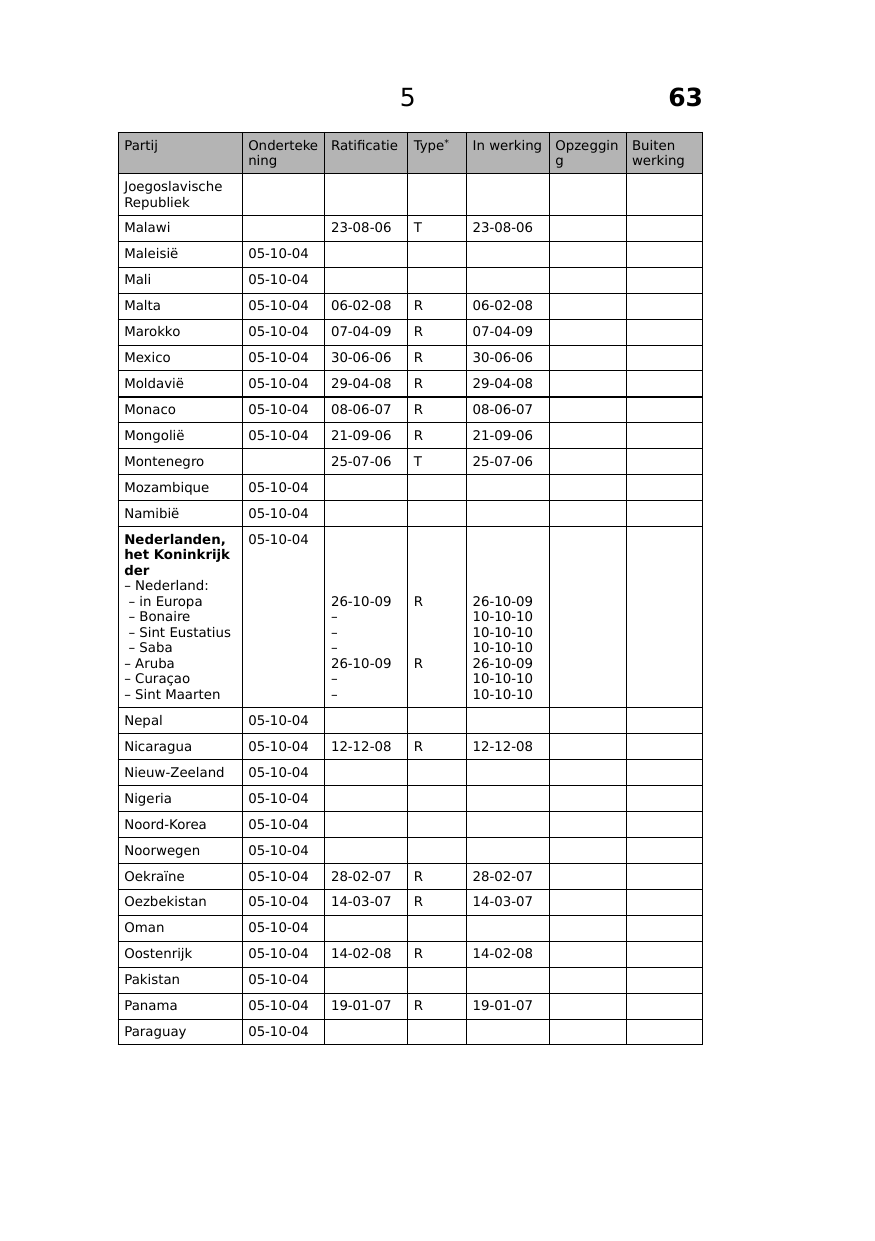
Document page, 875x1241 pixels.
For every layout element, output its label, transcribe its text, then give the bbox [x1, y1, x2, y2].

table_cell [550, 398, 626, 422]
table_cell 05-10-04 [243, 968, 324, 992]
table_cell [550, 216, 626, 241]
table_cell [243, 687, 324, 707]
table_cell [467, 1020, 549, 1044]
table_cell [550, 475, 626, 500]
table_cell Nigeria [119, 786, 242, 811]
table_cell – [325, 687, 407, 707]
table_cell [408, 838, 466, 863]
table_cell 28-02-07 [467, 864, 549, 889]
table_cell [408, 242, 466, 267]
table_cell [467, 242, 549, 267]
table_cell 05-10-04 [243, 294, 324, 318]
table_cell [550, 625, 626, 640]
table_cell [627, 398, 702, 422]
table_cell Panama [119, 994, 242, 1018]
table_cell [243, 174, 324, 215]
table_cell 26-10-09 [325, 656, 407, 671]
table_cell [408, 786, 466, 811]
table_cell [467, 708, 549, 733]
table_cell [627, 812, 702, 837]
table_cell 28-02-07 [325, 864, 407, 889]
table_cell [243, 578, 324, 594]
table_cell R [408, 294, 466, 318]
table_cell [243, 216, 324, 241]
table_header Opzegging [550, 133, 626, 173]
table_cell 05-10-04 [243, 916, 324, 941]
table_cell 05-10-04 [243, 786, 324, 811]
table_cell R [408, 890, 466, 915]
table_cell R [408, 423, 466, 448]
table_cell [550, 320, 626, 344]
table_cell [243, 656, 324, 671]
table_cell [325, 475, 407, 500]
table_cell [627, 671, 702, 687]
table_header Ratificatie [325, 133, 407, 173]
table_cell 05-10-04 [243, 346, 324, 370]
table_cell [550, 760, 626, 785]
table_cell 10-10-10 [467, 640, 549, 656]
table_cell [627, 242, 702, 267]
table_cell 05-10-04 [243, 242, 324, 267]
table_cell [627, 838, 702, 863]
table_cell [627, 527, 702, 578]
table_cell [243, 449, 324, 474]
table_cell [550, 640, 626, 656]
table_cell 05-10-04 [243, 1020, 324, 1044]
table_cell [627, 916, 702, 941]
table_cell [408, 916, 466, 941]
table_cell [243, 609, 324, 625]
table_cell [467, 760, 549, 785]
table_cell 19-01-07 [467, 994, 549, 1018]
table_cell Montenegro [119, 449, 242, 474]
table_cell [467, 578, 549, 594]
table_cell [550, 268, 626, 293]
table_cell [550, 812, 626, 837]
table_cell 05-10-04 [243, 527, 324, 578]
table_header Buiten werking [627, 133, 702, 173]
table_cell [325, 578, 407, 594]
table_cell 23-08-06 [467, 216, 549, 241]
table_cell R [408, 371, 466, 396]
table_cell [627, 640, 702, 656]
table_cell 10-10-10 [467, 625, 549, 640]
table_cell Maleisië [119, 242, 242, 267]
table_cell – [325, 671, 407, 687]
table_cell Oekraïne [119, 864, 242, 889]
table_cell 05-10-04 [243, 475, 324, 500]
table_cell – [325, 609, 407, 625]
table_cell R [408, 656, 466, 671]
table_cell 29-04-08 [467, 371, 549, 396]
table_cell [243, 640, 324, 656]
table_cell 26-10-09 [467, 594, 549, 609]
table_cell [627, 594, 702, 609]
table_cell Nepal [119, 708, 242, 733]
table_cell [550, 423, 626, 448]
table_cell [550, 609, 626, 625]
table_cell [550, 346, 626, 370]
table_cell Oostenrijk [119, 942, 242, 967]
table_cell R [408, 864, 466, 889]
table_cell [325, 242, 407, 267]
table_cell [550, 671, 626, 687]
table_cell [627, 734, 702, 759]
table_cell Malta [119, 294, 242, 318]
table_cell Joegoslavische Republiek [119, 174, 242, 215]
table_cell [325, 1020, 407, 1044]
table_cell [408, 708, 466, 733]
table_cell [467, 268, 549, 293]
table_cell 29-04-08 [325, 371, 407, 396]
table_cell [550, 578, 626, 594]
table_cell Noorwegen [119, 838, 242, 863]
table_cell Nederlanden, het Koninkrijk der [119, 527, 242, 578]
table_cell [550, 527, 626, 578]
table_cell [627, 475, 702, 500]
table_cell [550, 1020, 626, 1044]
table_cell [325, 760, 407, 785]
table_cell [408, 687, 466, 707]
table_cell [627, 994, 702, 1018]
table_cell 26-10-09 [467, 656, 549, 671]
table_cell 25-07-06 [467, 449, 549, 474]
table_cell 05-10-04 [243, 501, 324, 526]
table_cell [627, 294, 702, 318]
table_header In werking [467, 133, 549, 173]
table_cell – Sint Eustatius [119, 625, 242, 640]
table_cell 05-10-04 [243, 320, 324, 344]
table_cell [550, 687, 626, 707]
table_cell R [408, 942, 466, 967]
table_cell [550, 449, 626, 474]
table_cell 05-10-04 [243, 398, 324, 422]
table_cell [550, 501, 626, 526]
table_cell 12-12-08 [325, 734, 407, 759]
table_cell 10-10-10 [467, 671, 549, 687]
table_cell [467, 174, 549, 215]
table_cell Paraguay [119, 1020, 242, 1044]
table_cell Oman [119, 916, 242, 941]
table_cell [627, 625, 702, 640]
table_cell 26-10-09 [325, 594, 407, 609]
table_cell 10-10-10 [467, 609, 549, 625]
table_cell 12-12-08 [467, 734, 549, 759]
table_cell Nieuw-Zeeland [119, 760, 242, 785]
table_cell Nicaragua [119, 734, 242, 759]
table_cell [408, 527, 466, 578]
table_cell [243, 625, 324, 640]
table_cell [627, 449, 702, 474]
table_cell [467, 527, 549, 578]
table_cell [467, 786, 549, 811]
table_cell [408, 174, 466, 215]
table_cell [550, 242, 626, 267]
table_cell [627, 174, 702, 215]
table_cell [408, 268, 466, 293]
table_cell T [408, 449, 466, 474]
table_cell 14-02-08 [467, 942, 549, 967]
table_cell [627, 268, 702, 293]
table_cell 14-03-07 [325, 890, 407, 915]
table_cell – [325, 640, 407, 656]
table_cell R [408, 346, 466, 370]
table_cell [550, 838, 626, 863]
table_cell [408, 1020, 466, 1044]
table_cell [467, 968, 549, 992]
table_cell [550, 734, 626, 759]
table_cell 19-01-07 [325, 994, 407, 1018]
table_cell R [408, 994, 466, 1018]
table_cell 06-02-08 [467, 294, 549, 318]
table_cell Marokko [119, 320, 242, 344]
table_header Ondertekening [243, 133, 324, 173]
table_cell [408, 578, 466, 594]
table_cell 05-10-04 [243, 890, 324, 915]
table_cell [550, 786, 626, 811]
table_cell [627, 578, 702, 594]
table_cell [627, 687, 702, 707]
table_cell [408, 640, 466, 656]
table_cell [243, 671, 324, 687]
table_cell [627, 890, 702, 915]
table_cell [550, 294, 626, 318]
table_cell [550, 994, 626, 1018]
table_cell – [325, 625, 407, 640]
table_cell [408, 475, 466, 500]
table_cell Namibië [119, 501, 242, 526]
table_cell – Curaçao [119, 671, 242, 687]
table_cell [325, 527, 407, 578]
table_cell [627, 864, 702, 889]
table_cell [550, 942, 626, 967]
table_cell [550, 656, 626, 671]
table_cell [627, 968, 702, 992]
table_cell [627, 656, 702, 671]
table_cell [408, 671, 466, 687]
table_cell [627, 760, 702, 785]
table_cell R [408, 320, 466, 344]
table_cell 07-04-09 [467, 320, 549, 344]
table_cell Mali [119, 268, 242, 293]
table_cell [325, 174, 407, 215]
table_cell 21-09-06 [467, 423, 549, 448]
table_cell – Sint Maarten [119, 687, 242, 707]
table_cell 05-10-04 [243, 760, 324, 785]
table_cell 25-07-06 [325, 449, 407, 474]
table_cell [467, 838, 549, 863]
table_cell Mongolië [119, 423, 242, 448]
table_cell 05-10-04 [243, 423, 324, 448]
table_cell [325, 501, 407, 526]
table_cell Pakistan [119, 968, 242, 992]
table_cell – Bonaire [119, 609, 242, 625]
table_cell – Saba [119, 640, 242, 656]
table_cell [550, 864, 626, 889]
table_cell Monaco [119, 398, 242, 422]
table_cell [627, 371, 702, 396]
table_cell 07-04-09 [325, 320, 407, 344]
table_header Partij [119, 133, 242, 173]
table_cell [325, 708, 407, 733]
table_cell 14-03-07 [467, 890, 549, 915]
table_cell 05-10-04 [243, 864, 324, 889]
table_cell [627, 708, 702, 733]
table_cell [408, 812, 466, 837]
table_cell [627, 786, 702, 811]
table_cell 05-10-04 [243, 734, 324, 759]
table_cell 10-10-10 [467, 687, 549, 707]
table_cell [627, 1020, 702, 1044]
table_cell Moldavië [119, 371, 242, 396]
table_cell [550, 371, 626, 396]
table_cell [325, 812, 407, 837]
table_cell 08-06-07 [467, 398, 549, 422]
table_cell [467, 475, 549, 500]
table_cell – Aruba [119, 656, 242, 671]
table_cell [627, 609, 702, 625]
table_cell [627, 216, 702, 241]
table_cell 05-10-04 [243, 268, 324, 293]
table_cell [467, 501, 549, 526]
table_cell Mozambique [119, 475, 242, 500]
table_cell [408, 625, 466, 640]
table_cell T [408, 216, 466, 241]
table_cell R [408, 594, 466, 609]
table_cell [325, 838, 407, 863]
table_cell Malawi [119, 216, 242, 241]
table_cell [325, 916, 407, 941]
table_header Type* [408, 133, 466, 173]
table_cell 30-06-06 [325, 346, 407, 370]
table_cell 08-06-07 [325, 398, 407, 422]
table_cell [408, 609, 466, 625]
table_cell Noord-Korea [119, 812, 242, 837]
table_cell 05-10-04 [243, 812, 324, 837]
table_cell – Nederland: [119, 578, 242, 594]
table_cell [467, 812, 549, 837]
table_cell [243, 594, 324, 609]
table_cell [550, 916, 626, 941]
table_cell Mexico [119, 346, 242, 370]
table_cell [627, 320, 702, 344]
table_cell R [408, 398, 466, 422]
table_cell [408, 760, 466, 785]
table_cell [550, 174, 626, 215]
table_cell 06-02-08 [325, 294, 407, 318]
table_cell [627, 942, 702, 967]
table_cell [627, 346, 702, 370]
table_cell – in Europa [119, 594, 242, 609]
table_cell R [408, 734, 466, 759]
table_cell [627, 501, 702, 526]
table_cell 05-10-04 [243, 708, 324, 733]
table_cell [325, 968, 407, 992]
table_cell 23-08-06 [325, 216, 407, 241]
table_cell [550, 890, 626, 915]
table_cell [325, 786, 407, 811]
table_cell 21-09-06 [325, 423, 407, 448]
table_cell [408, 501, 466, 526]
table_cell 05-10-04 [243, 994, 324, 1018]
table_cell [550, 594, 626, 609]
table_cell [325, 268, 407, 293]
table_cell 14-02-08 [325, 942, 407, 967]
table_cell [408, 968, 466, 992]
table_cell 05-10-04 [243, 371, 324, 396]
table_cell 30-06-06 [467, 346, 549, 370]
table_cell Oezbekistan [119, 890, 242, 915]
table_cell 05-10-04 [243, 942, 324, 967]
table_cell [467, 916, 549, 941]
table_cell [550, 968, 626, 992]
table_cell [627, 423, 702, 448]
table_cell 05-10-04 [243, 838, 324, 863]
table_cell [550, 708, 626, 733]
